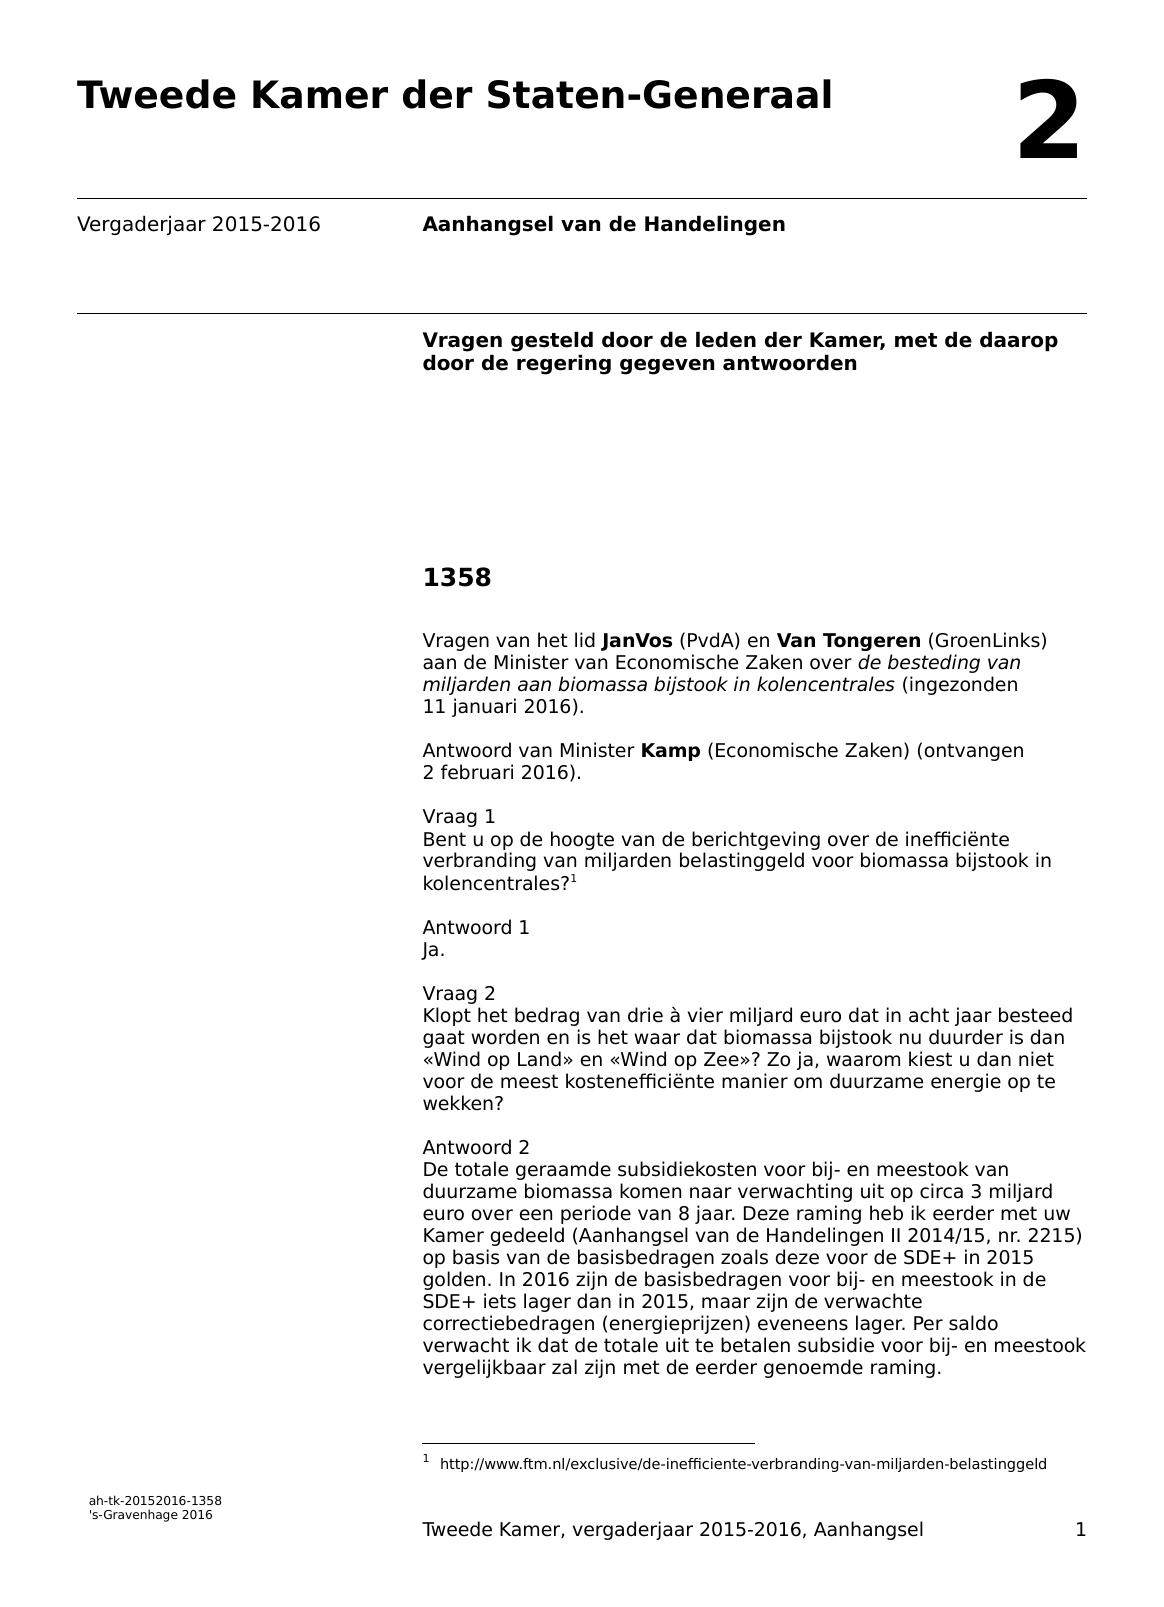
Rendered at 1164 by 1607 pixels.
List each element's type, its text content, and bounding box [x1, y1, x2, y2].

text De totale geraamde subsidiekosten voor bij- en meestook van duurzame biomassa komen naar verwachting uit op circa 3 miljard euro over een periode van 8 jaar. Deze raming heb ik eerder met uw Kamer gedeeld (Aanhangsel van de Handelingen II 2014/15, nr. 2215) op basis van de basisbedragen zoals deze voor de SDE+ in 2015 golden. In 2016 zijn de basisbedragen voor bij- en meestook in de SDE+ iets lager dan in 2015, maar zijn de verwachte correctiebedragen (energieprijzen) eveneens lager. Per saldo verwacht ik dat de totale uit te betalen subsidie voor bij- en meestook vergelijkbaar zal zijn met de eerder genoemde raming. [422, 1159, 1087, 1378]
text http://www.ftm.nl/exclusive/de-inefficiente-verbranding-van-miljarden-belastinggeld [422, 1452, 1087, 1474]
text Antwoord 2 [422, 1137, 1087, 1159]
text Vraag 1 [422, 806, 1087, 828]
text Antwoord 1 [422, 917, 1087, 938]
text Vraag 2 [422, 983, 1087, 1005]
text 's-Gravenhage 2016 [88, 1508, 323, 1522]
text 1358 [422, 563, 1087, 592]
text Bent u op de hoogte van de berichtgeving over de inefficiënte verbranding van miljarden belastinggeld voor biomassa bijstook in kolencentrales? [422, 828, 1087, 894]
text ah-tk-20152016-1358 [88, 1494, 323, 1508]
table_cell Vergaderjaar 2015-2016 [77, 199, 422, 313]
text Vragen van het lid JanVos (PvdA) en Van Tongeren (GroenLinks) aan de Minister van Economische Zaken over de besteding van miljarden aan biomassa bijstook in kolencentrales (ingezonden 11 januari 2016). [422, 630, 1087, 718]
text Antwoord van Minister Kamp (Economische Zaken) (ontvangen 2 februari 2016). [422, 740, 1087, 784]
table_cell Vragen gesteld door de leden der Kamer, met de daarop door de regering gegeven antwoorden [422, 314, 1087, 375]
text Ja. [422, 938, 1087, 961]
text Klopt het bedrag van drie à vier miljard euro dat in acht jaar besteed gaat worden en is het waar dat biomassa bijstook nu duurder is dan «Wind op Land» en «Wind op Zee»? Zo ja, waarom kiest u dan niet voor de meest kostenefficiënte manier om duurzame energie op te wekken? [422, 1005, 1087, 1114]
table_header 2 [886, 59, 1087, 198]
table_cell Aanhangsel van de Handelingen [422, 199, 1087, 313]
table_header Tweede Kamer der Staten-Generaal [77, 59, 886, 198]
table_cell [77, 314, 422, 375]
